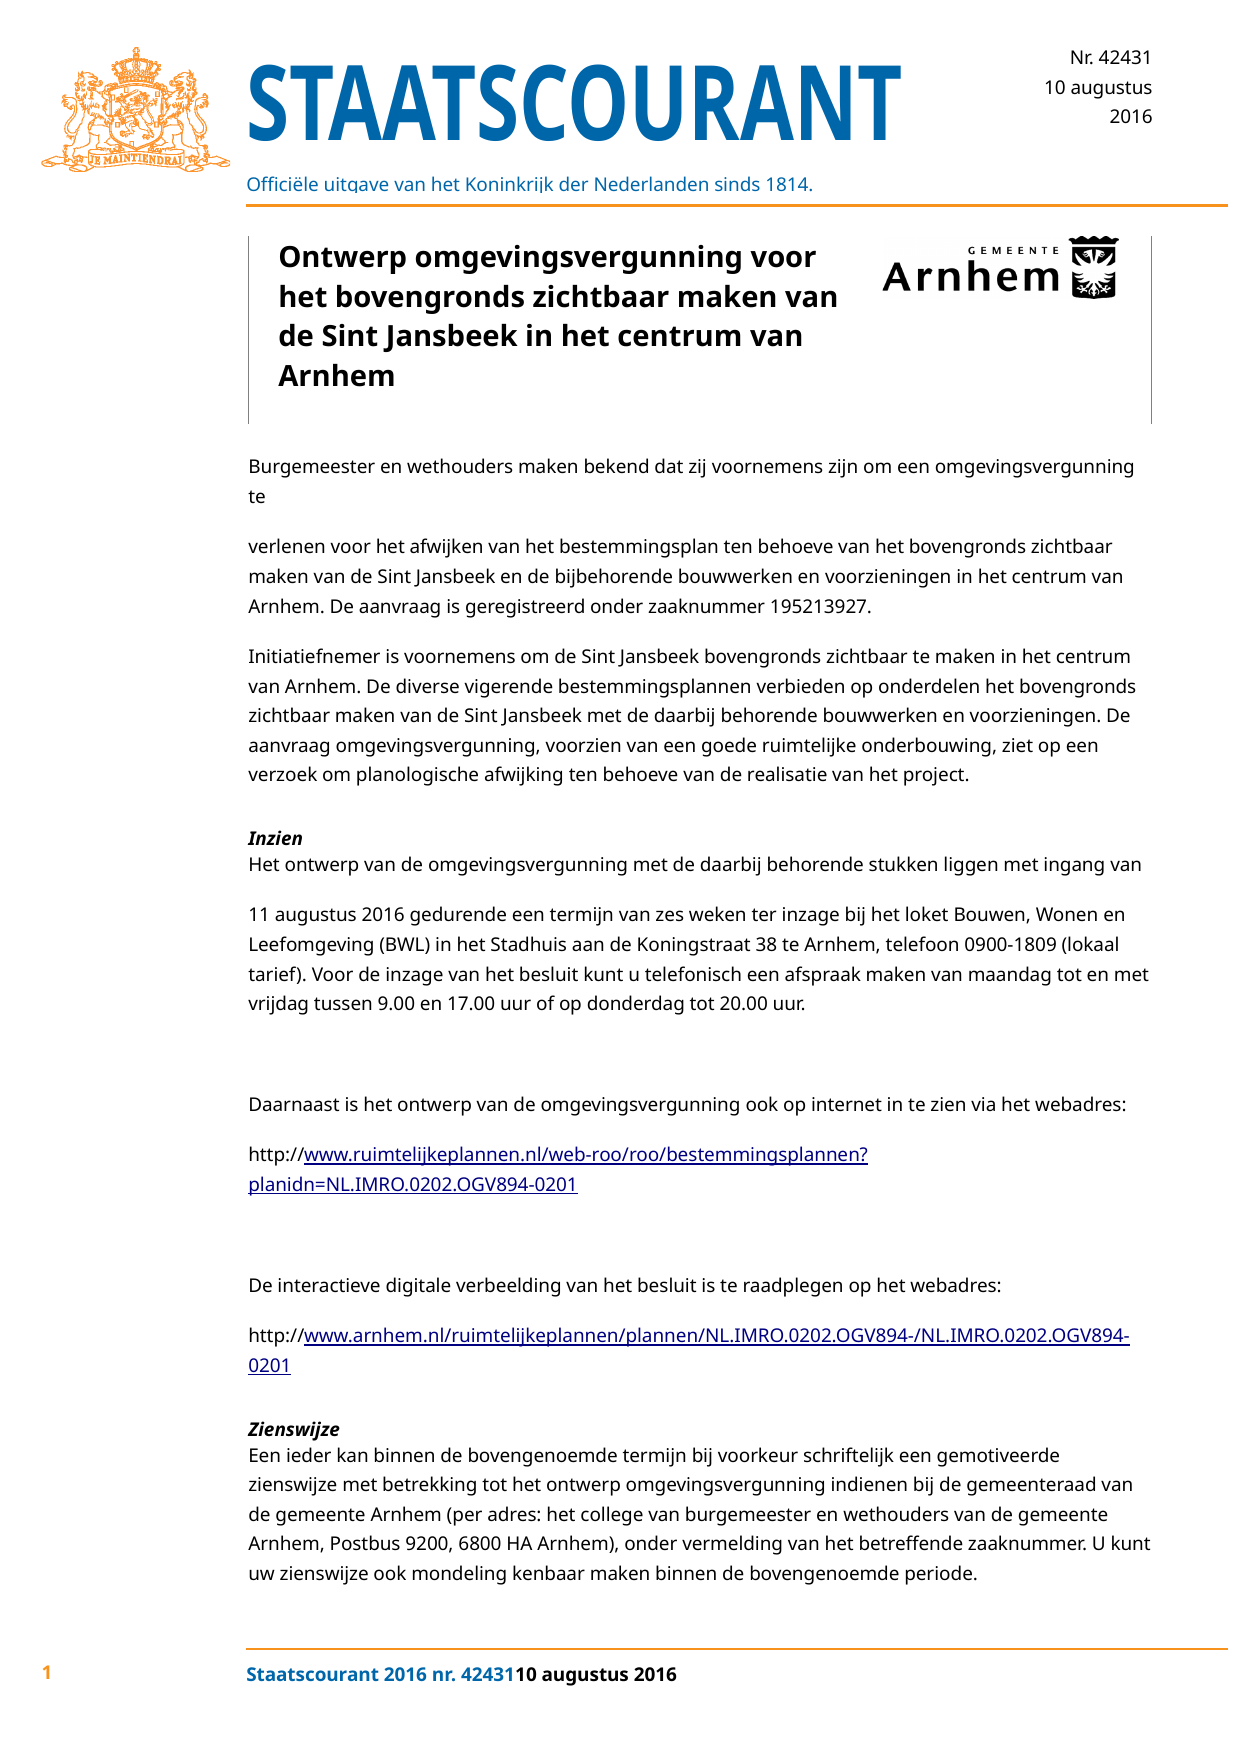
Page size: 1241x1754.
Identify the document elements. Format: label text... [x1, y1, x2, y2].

text Een ieder kan binnen de bovengenoemde termijn bij voorkeur schriftelijk een gemotiveerde zienswijze met betrekking tot het ontwerp omgevingsvergunning indienen bij de gemeenteraad van de gemeente Arnhem (per adres: het college van burgemeester en wethouders van de gemeente Arnhem, Postbus 9200, 6800 HA Arnhem), onder vermelding van het betreffende zaaknummer. U kunt uw zienswijze ook mondeling kenbaar maken binnen de bovengenoemde periode. [248, 1442, 1152, 1586]
picture [882, 236, 1119, 299]
picture [41, 47, 231, 172]
table_header Ontwerp omgevingsvergunning voor het bovengronds zichtbaar maken van de Sint Jansbeek in het centrum van Arnhem [249, 236, 850, 424]
text De interactieve digitale verbeelding van het besluit is te raadplegen op het webadres: [248, 1272, 1152, 1298]
text http://www.arnhem.nl/ruimtelijkeplannen/plannen/NL.IMRO.0202.OGV894-/NL.IMRO.0202.OGV894-0201 [248, 1322, 1152, 1378]
text Initiatiefnemer is voornemens om de Sint Jansbeek bovengronds zichtbaar te maken in het centrum van Arnhem. De diverse vigerende bestemmingsplannen verbieden op onderdelen het bovengronds zichtbaar maken van de Sint Jansbeek met de daarbij behorende bouwwerken en voorzieningen. De aanvraag omgevingsvergunning, voorzien van een goede ruimtelijke onderbouwing, ziet op een verzoek om planologische afwijking ten behoeve van de realisatie van het project. [248, 643, 1152, 787]
text Daarnaast is het ontwerp van de omgevingsvergunning ook op internet in te zien via het webadres: [248, 1091, 1152, 1117]
text 11 augustus 2016 gedurende een termijn van zes weken ter inzage bij het loket Bouwen, Wonen en Leefomgeving (BWL) in het Stadhuis aan de Koningstraat 38 te Arnhem, telefoon 0900-1809 (lokaal tarief). Voor de inzage van het besluit kunt u telefonisch een afspraak maken van maandag tot en met vrijdag tussen 9.00 en 17.00 uur of op donderdag tot 20.00 uur. [248, 902, 1152, 1016]
text Het ontwerp van de omgevingsvergunning met de daarbij behorende stukken liggen met ingang van [248, 851, 1152, 877]
text verlenen voor het afwijken van het bestemmingsplan ten behoeve van het bovengronds zichtbaar maken van de Sint Jansbeek en de bijbehorende bouwwerken en voorzieningen in het centrum van Arnhem. De aanvraag is geregistreerd onder zaaknummer 195213927. [248, 534, 1152, 618]
table_header [850, 236, 1151, 424]
text Burgemeester en wethouders maken bekend dat zij voornemens zijn om een omgevingsvergunning te [248, 454, 1152, 509]
text http://www.ruimtelijkeplannen.nl/web-roo/roo/bestemmingsplannen?planidn=NL.IMRO.0202.OGV894-0201 [248, 1142, 1152, 1197]
text Inzien [248, 826, 1152, 851]
text Zienswijze [248, 1416, 1152, 1442]
